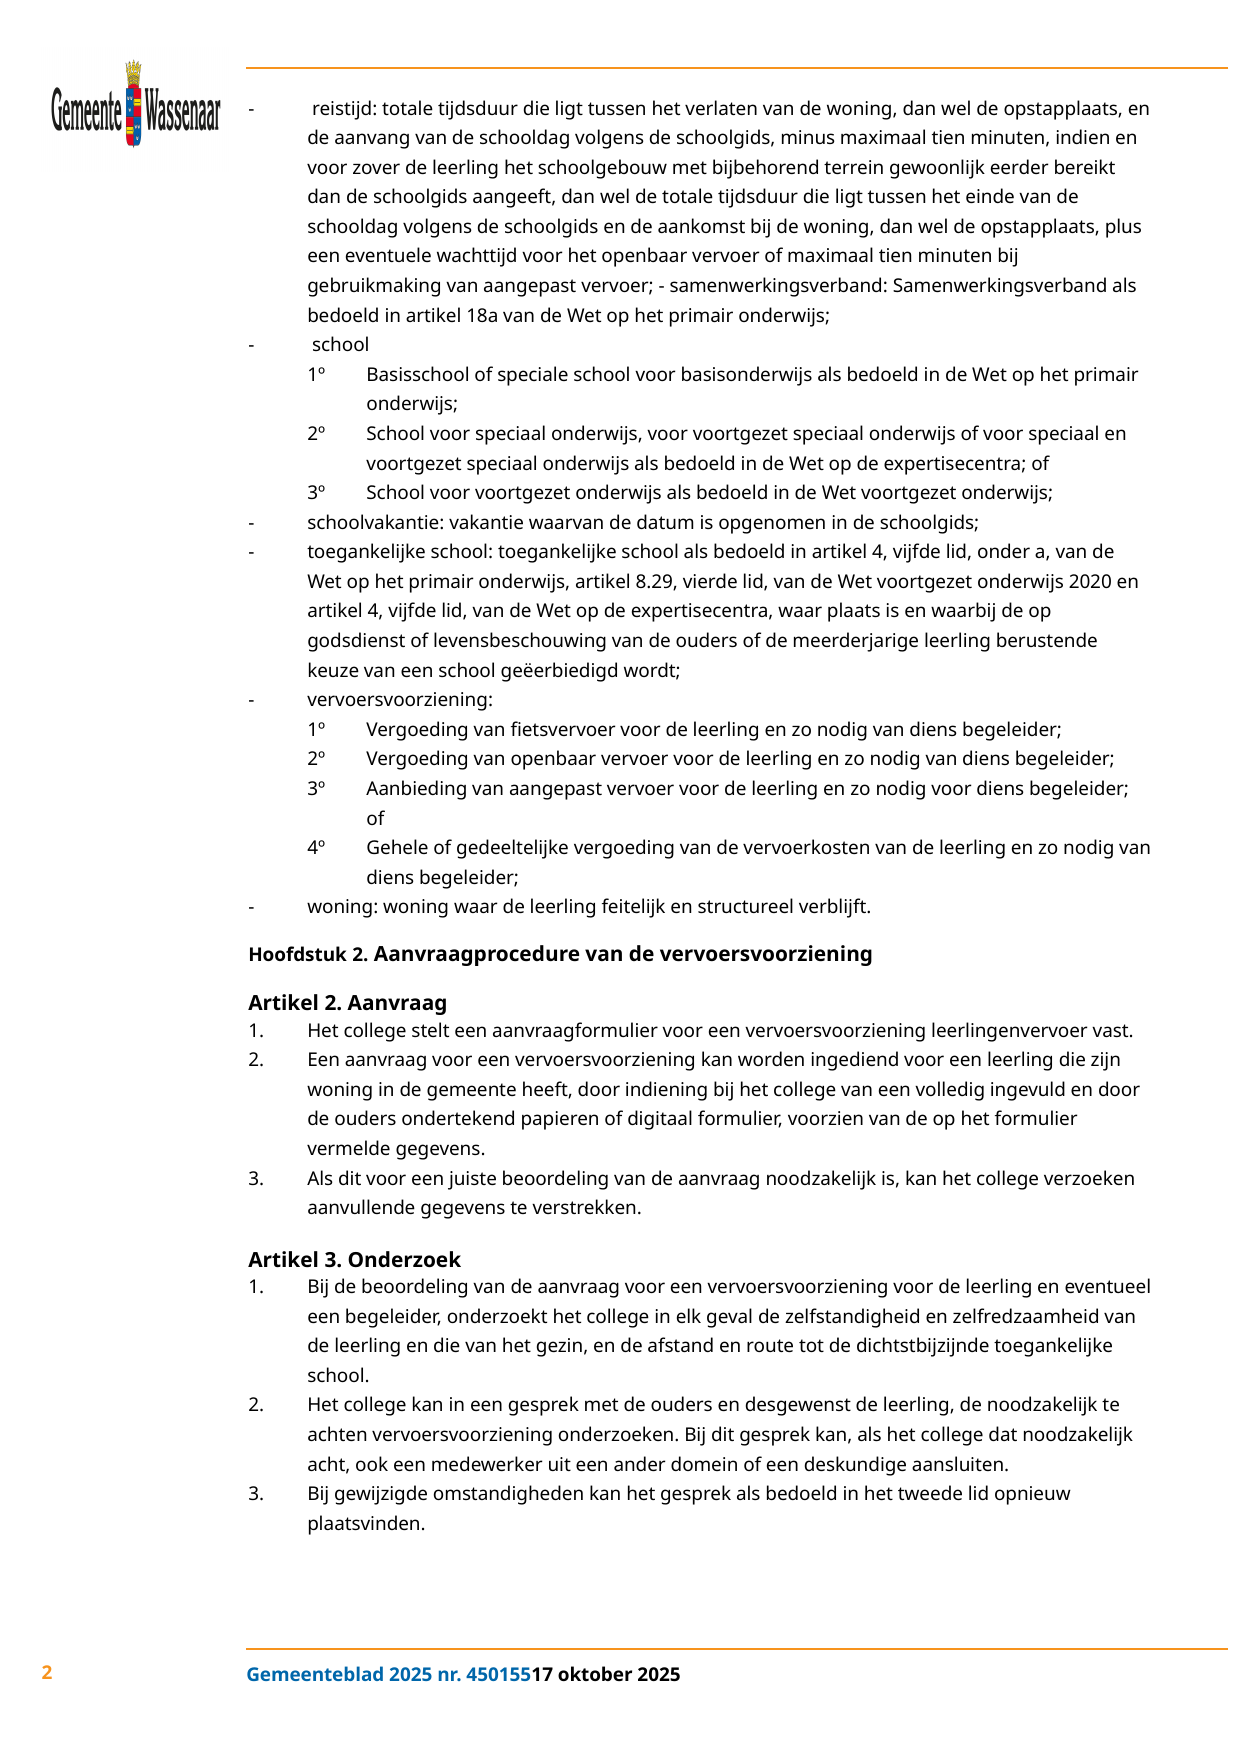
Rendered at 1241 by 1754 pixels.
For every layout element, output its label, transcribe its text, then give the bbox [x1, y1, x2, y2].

list Bij de beoordeling van de aanvraag voor een vervoersvoorziening voor de leerling en eventueel een begeleider, onderzoekt het college in elk geval de zelfstandigheid en zelfredzaamheid van de leerling en die van het gezin, en de afstand en route tot de dichtstbijzijnde toegankelijke school. [248, 1273, 1152, 1388]
list Het college stelt een aanvraagformulier voor een vervoersvoorziening leerlingenvervoer vast. [248, 1017, 1152, 1043]
list ­ reistijd: totale tijdsduur die ligt tussen het verlaten van de woning, dan wel de opstapplaats, en de aanvang van de schooldag volgens de schoolgids, minus maximaal tien minuten, indien en voor zover de leerling het schoolgebouw met bijbehorend terrein gewoonlijk eerder bereikt dan de schoolgids aangeeft, dan wel de totale tijdsduur die ligt tussen het einde van de schooldag volgens de schoolgids en de aankomst bij de woning, dan wel de opstapplaats, plus een eventuele wachttijd voor het openbaar vervoer of maximaal tien minuten bij gebruikmaking van aangepast vervoer; - samenwerkingsverband: Samenwerkingsverband als bedoeld in artikel 18a van de Wet op het primair onderwijs; [248, 95, 1152, 328]
list Vergoeding van fietsvervoer voor de leerling en zo nodig van diens begeleider; [307, 716, 1152, 742]
list vervoersvoorziening: [248, 686, 1152, 712]
text Artikel 2. Aanvraag [248, 988, 1152, 1017]
list schoolvakantie: vakantie waarvan de datum is opgenomen in de schoolgids; [248, 509, 1152, 535]
list Als dit voor een juiste beoordeling van de aanvraag noodzakelijk is, kan het college verzoeken aanvullende gegevens te verstrekken. [248, 1165, 1152, 1220]
picture [41, 47, 231, 172]
list Een aanvraag voor een vervoersvoorziening kan worden ingediend voor een leerling die zijn woning in de gemeente heeft, door indiening bij het college van een volledig ingevuld en door de ouders ondertekend papieren of digitaal formulier, voorzien van de op het formulier vermelde gegevens. [248, 1046, 1152, 1161]
list Het college kan in een gesprek met de ouders en desgewenst de leerling, de noodzakelijk te achten vervoersvoorziening onderzoeken. Bij dit gesprek kan, als het college dat noodzakelijk acht, ook een medewerker uit een ander domein of een deskundige aansluiten. [248, 1392, 1152, 1476]
text Hoofdstuk 2. Aanvraagprocedure van de vervoersvoorziening [248, 939, 1152, 968]
list Gehele of gedeeltelijke vergoeding van de vervoerkosten van de leerling en zo nodig van diens begeleider; [307, 834, 1152, 890]
list School voor voortgezet onderwijs als bedoeld in de Wet voortgezet onderwijs; [307, 479, 1152, 505]
list Basisschool of speciale school voor basisonderwijs als bedoeld in de Wet op het primair onderwijs; [307, 361, 1152, 416]
list School voor speciaal onderwijs, voor voortgezet speciaal onderwijs of voor speciaal en voortgezet speciaal onderwijs als bedoeld in de Wet op de expertisecentra; of [307, 420, 1152, 476]
list woning: woning waar de leerling feitelijk en structureel verblijft. [248, 893, 1152, 919]
text Artikel 3. Onderzoek [248, 1245, 1152, 1273]
list ­ school [248, 331, 1152, 357]
list Aanbieding van aangepast vervoer voor de leerling en zo nodig voor diens begeleider; of [307, 775, 1152, 831]
list Vergoeding van openbaar vervoer voor de leerling en zo nodig van diens begeleider; [307, 746, 1152, 771]
list ­toegankelijke school: toegankelijke school als bedoeld in artikel 4, vijfde lid, onder a, van de Wet op het primair onderwijs, artikel 8.29, vierde lid, van de Wet voortgezet onderwijs 2020 en artikel 4, vijfde lid, van de Wet op de expertisecentra, waar plaats is en waarbij de op godsdienst of levensbeschouwing van de ouders of de meerderjarige leerling berustende keuze van een school geëerbiedigd wordt; [248, 538, 1152, 683]
list Bij gewijzigde omstandigheden kan het gesprek als bedoeld in het tweede lid opnieuw plaatsvinden. [248, 1480, 1152, 1536]
